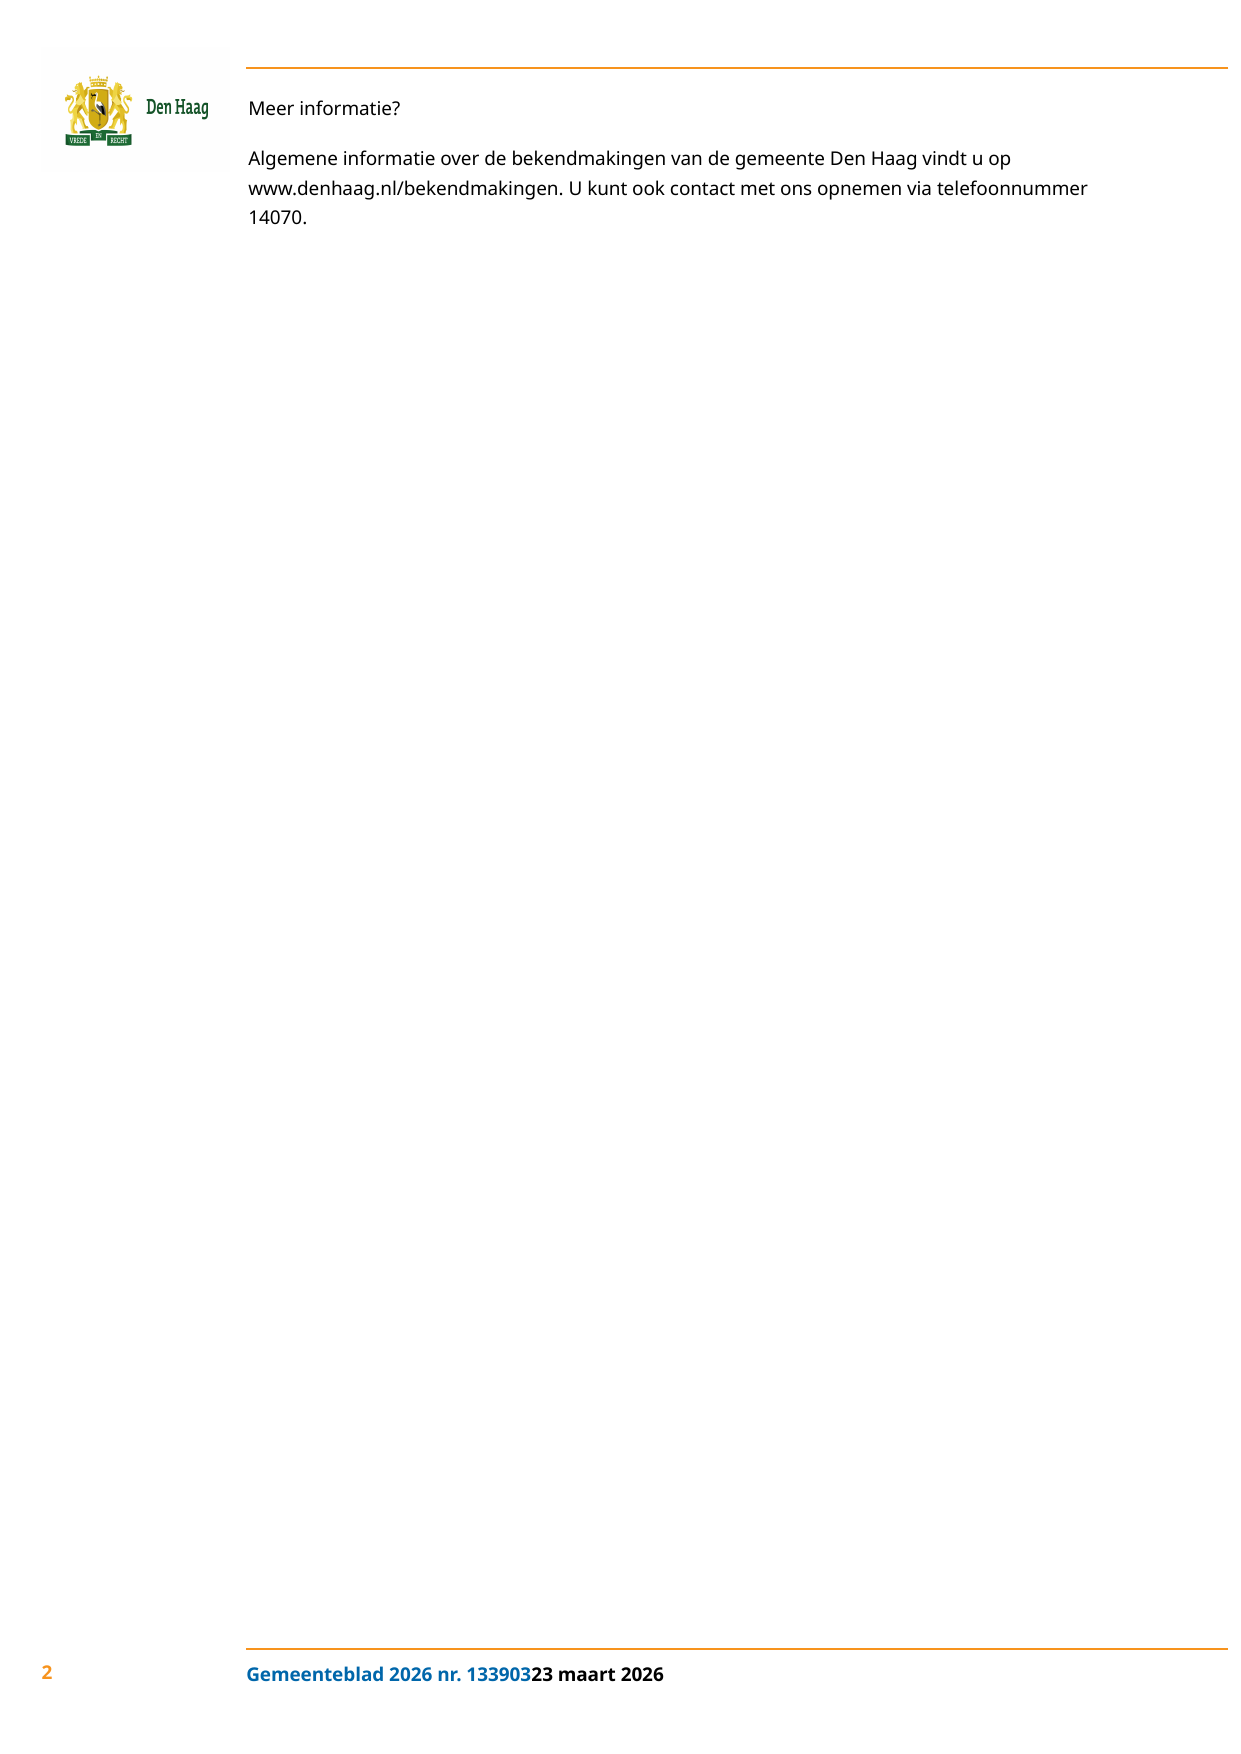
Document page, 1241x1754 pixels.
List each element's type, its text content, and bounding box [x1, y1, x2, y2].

picture [41, 47, 231, 172]
text Algemene informatie over de bekendmakingen van de gemeente Den Haag vindt u op www.denhaag.nl/bekendmakingen. U kunt ook contact met ons opnemen via telefoonnummer 14070. [248, 145, 1152, 230]
text Meer informatie? [248, 95, 1152, 121]
